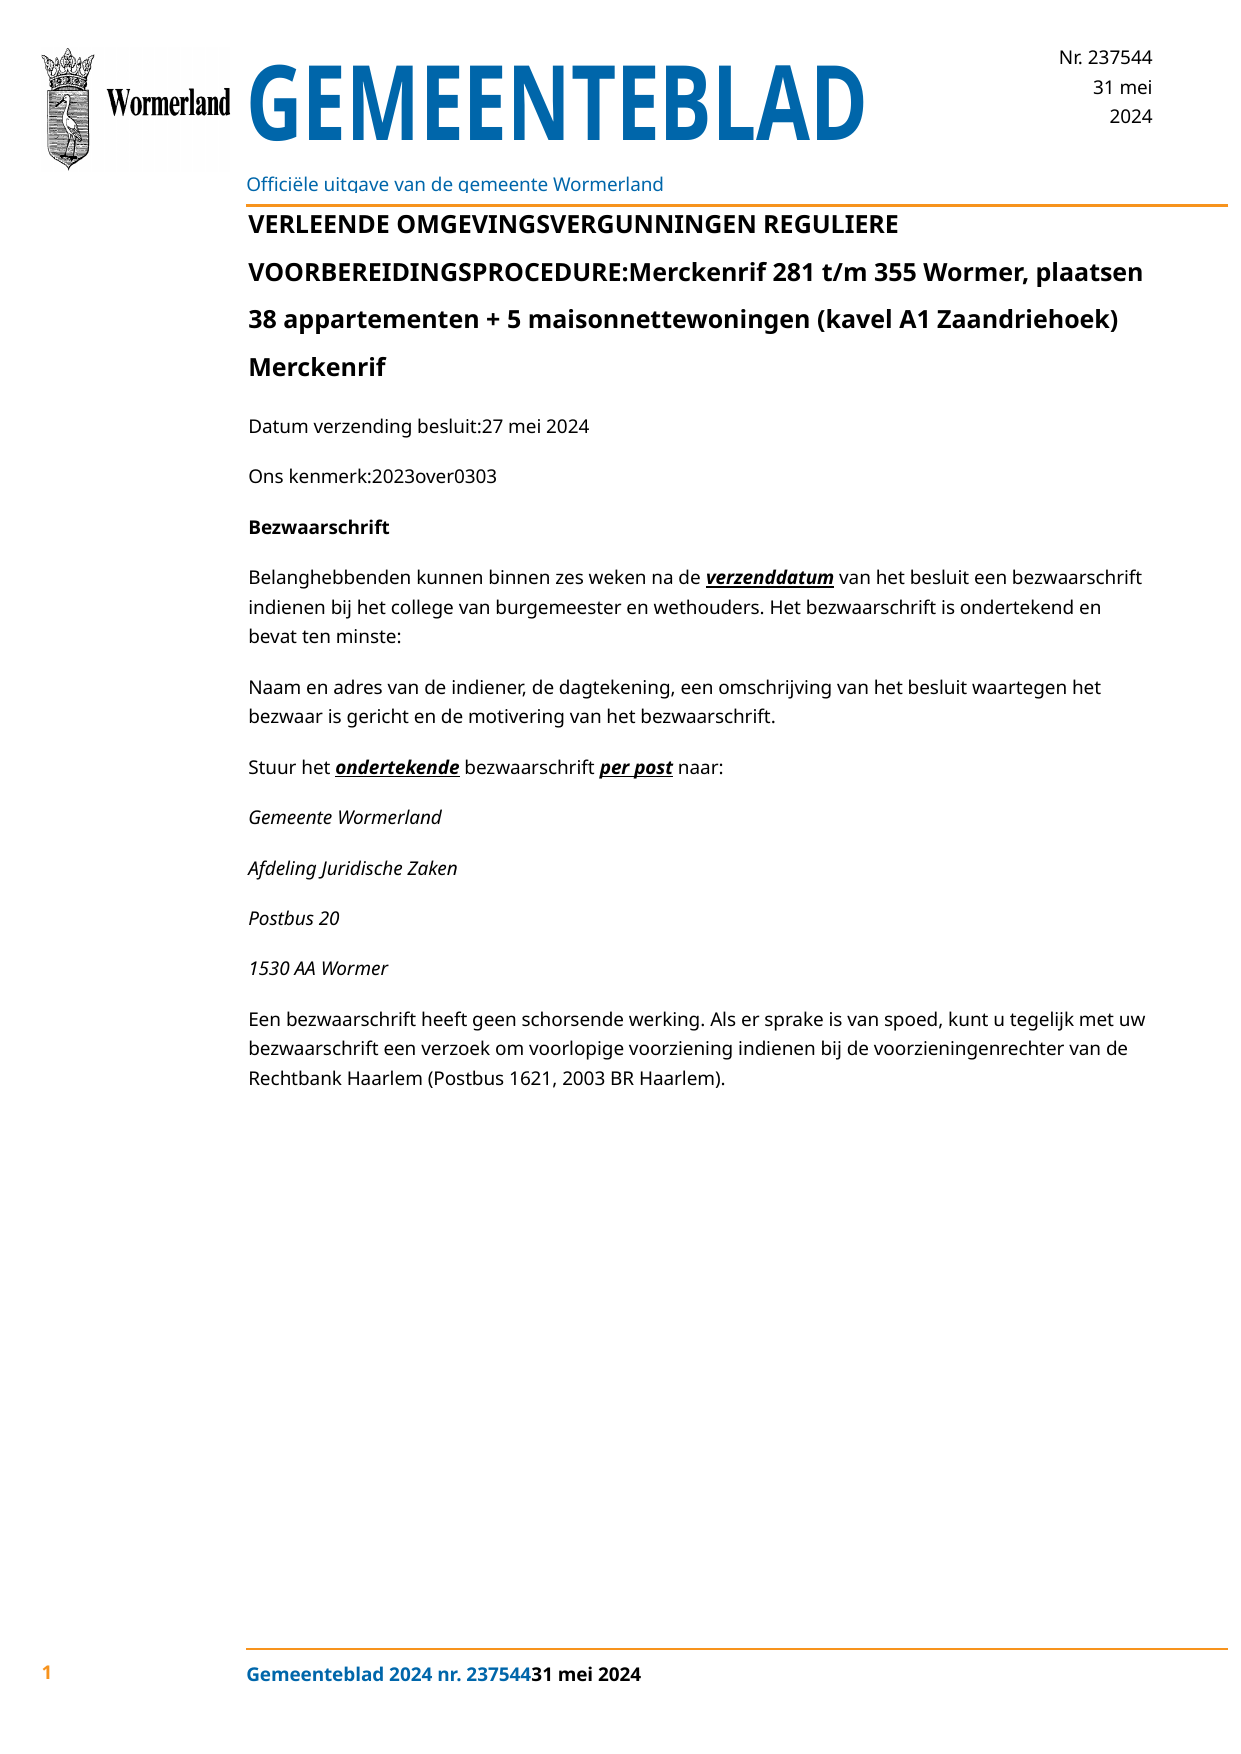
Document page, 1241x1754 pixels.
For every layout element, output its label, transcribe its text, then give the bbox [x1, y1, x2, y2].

text Bezwaarschrift [248, 514, 1152, 540]
text Postbus 20 [248, 905, 1152, 931]
text Ons kenmerk:2023over0303 [248, 463, 1152, 489]
text Belanghebbenden kunnen binnen zes weken na de verzenddatum van het besluit een bezwaarschrift indienen bij het college van burgemeester en wethouders. Het bezwaarschrift is ondertekend en bevat ten minste: [248, 564, 1152, 649]
text Naam en adres van de indiener, de dagtekening, een omschrijving van het besluit waartegen het bezwaar is gericht en de motivering van het bezwaarschrift. [248, 674, 1152, 729]
text VERLEENDE OMGEVINGSVERGUNNINGEN REGULIERE VOORBEREIDINGSPROCEDURE:Merckenrif 281 t/m 355 Wormer, plaatsen 38 appartementen + 5 maisonnettewoningen (kavel A1 Zaandriehoek) Merckenrif [248, 207, 1152, 384]
text Gemeente Wormerland [248, 804, 1152, 830]
text Een bezwaarschrift heeft geen schorsende werking. Als er sprake is van spoed, kunt u tegelijk met uw bezwaarschrift een verzoek om voorlopige voorziening indienen bij de voorzieningenrechter van de Rechtbank Haarlem (Postbus 1621, 2003 BR Haarlem). [248, 1006, 1152, 1091]
text Datum verzending besluit:27 mei 2024 [248, 413, 1152, 439]
text 1530 AA Wormer [248, 956, 1152, 981]
text Afdeling Juridische Zaken [248, 855, 1152, 881]
picture [41, 47, 231, 172]
text Stuur het ondertekende bezwaarschrift per post naar: [248, 754, 1152, 780]
